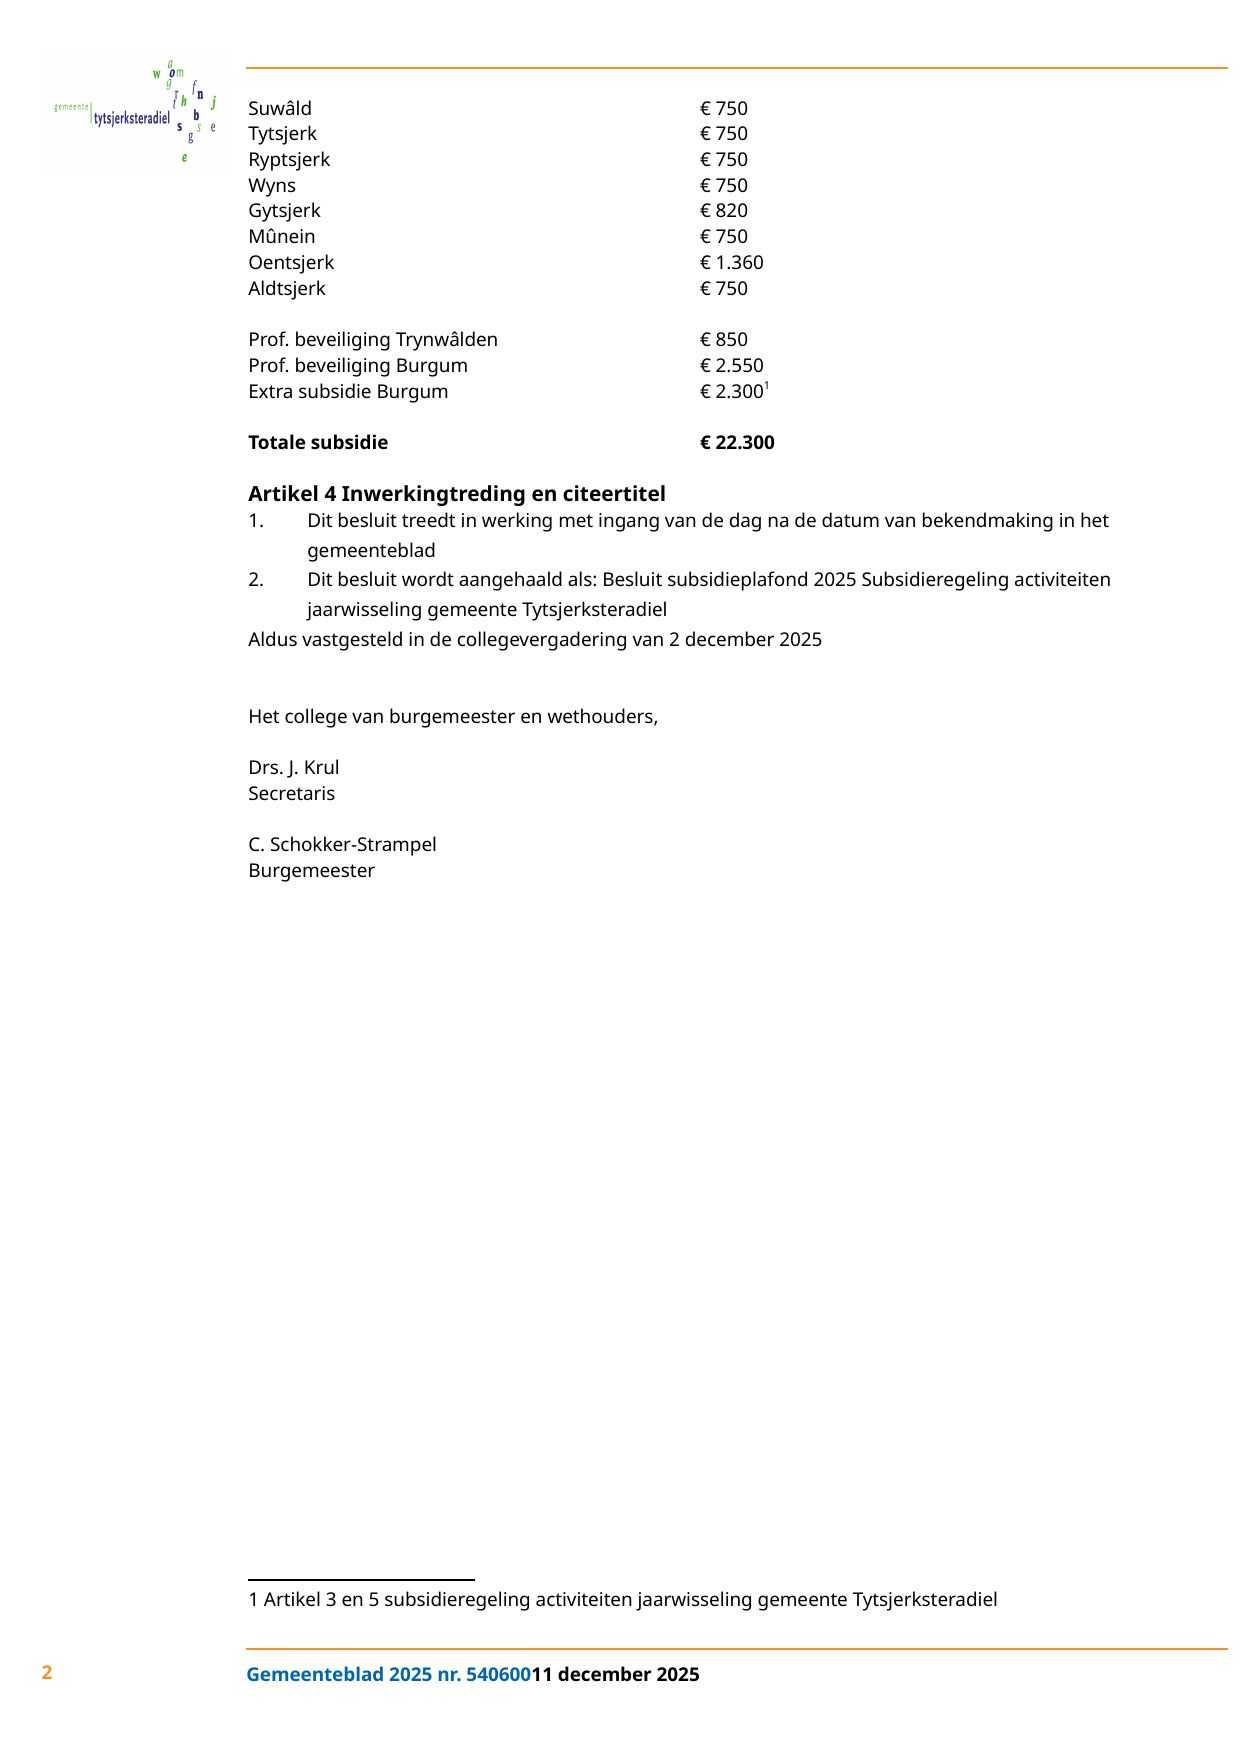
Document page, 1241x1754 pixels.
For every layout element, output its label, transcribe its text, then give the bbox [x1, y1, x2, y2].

table_cell Wyns [248, 172, 700, 198]
table_cell [700, 404, 1152, 429]
text Het college van burgemeester en wethouders, [248, 703, 1152, 729]
table_cell Prof. beveiliging Trynwâlden [248, 326, 700, 352]
table_cell Mûnein [248, 224, 700, 249]
text Secretaris [248, 780, 1152, 806]
table_cell € 850 [700, 326, 1152, 352]
table_cell € 750 [700, 121, 1152, 146]
table_cell € 820 [700, 198, 1152, 223]
list Dit besluit wordt aangehaald als: Besluit subsidieplafond 2025 Subsidieregeling activiteiten jaarwisseling gemeente Tytsjerksteradiel [248, 567, 1152, 622]
table_cell Gytsjerk [248, 198, 700, 223]
picture [41, 47, 231, 172]
table_cell € 2.550 [700, 352, 1152, 378]
text C. Schokker-Strampel [248, 832, 1152, 857]
list Dit besluit treedt in werking met ingang van de dag na de datum van bekendmaking in het gemeenteblad [248, 507, 1152, 563]
table_cell € 22.300 [700, 429, 1152, 455]
table_cell € 750 [700, 172, 1152, 198]
table_cell Aldtsjerk [248, 275, 700, 301]
table_cell € 750 [700, 146, 1152, 172]
table_cell [248, 404, 700, 429]
text Burgemeester [248, 857, 1152, 883]
table_cell € 750 [700, 224, 1152, 249]
table_cell € 750 [700, 275, 1152, 301]
table_cell Ryptsjerk [248, 146, 700, 172]
table_cell Totale subsidie [248, 429, 700, 455]
text Artikel 4 Inwerkingtreding en citeertitel [248, 479, 1152, 507]
table_cell Suwâld [248, 95, 700, 121]
table_cell Tytsjerk [248, 121, 700, 146]
table_cell € 2.300 [700, 378, 1152, 403]
text Drs. J. Krul [248, 754, 1152, 780]
table_cell Extra subsidie Burgum [248, 378, 700, 403]
table_cell Oentsjerk [248, 249, 700, 275]
table_cell € 750 [700, 95, 1152, 121]
table_cell Prof. beveiliging Burgum [248, 352, 700, 378]
table_cell [700, 301, 1152, 326]
table_cell € 1.360 [700, 249, 1152, 275]
table_cell [248, 301, 700, 326]
text Aldus vastgesteld in de collegevergadering van 2 december 2025 [248, 626, 1152, 652]
